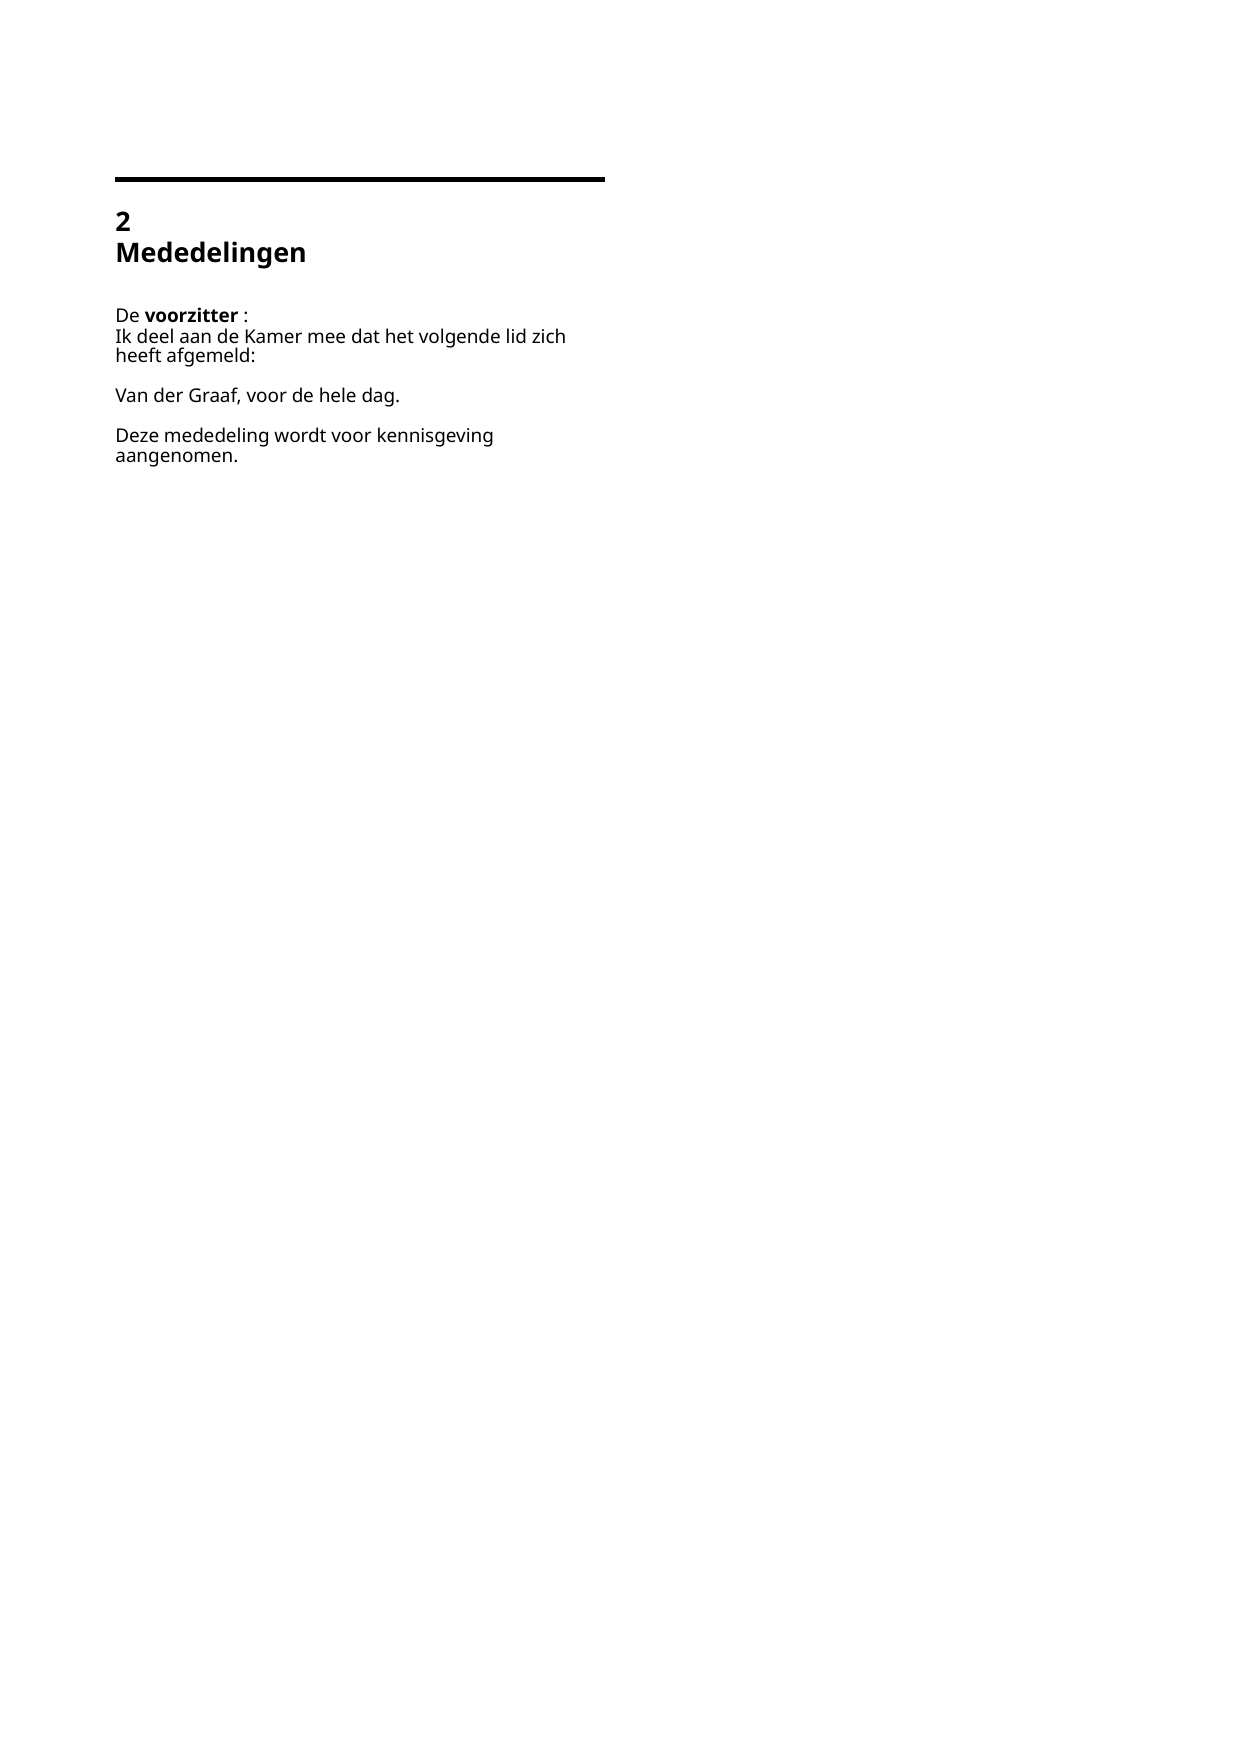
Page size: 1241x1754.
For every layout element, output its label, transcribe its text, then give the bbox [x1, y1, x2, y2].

text Deze mededeling wordt voor kennisgeving aangenomen. [115, 427, 605, 466]
text Van der Graaf, voor de hele dag. [115, 387, 605, 407]
text Ik deel aan de Kamer mee dat het volgende lid zich heeft afgemeld: [115, 328, 605, 367]
text Mededelingen [115, 239, 605, 283]
text De voorzitter : [115, 302, 605, 328]
text 2 [115, 203, 605, 239]
